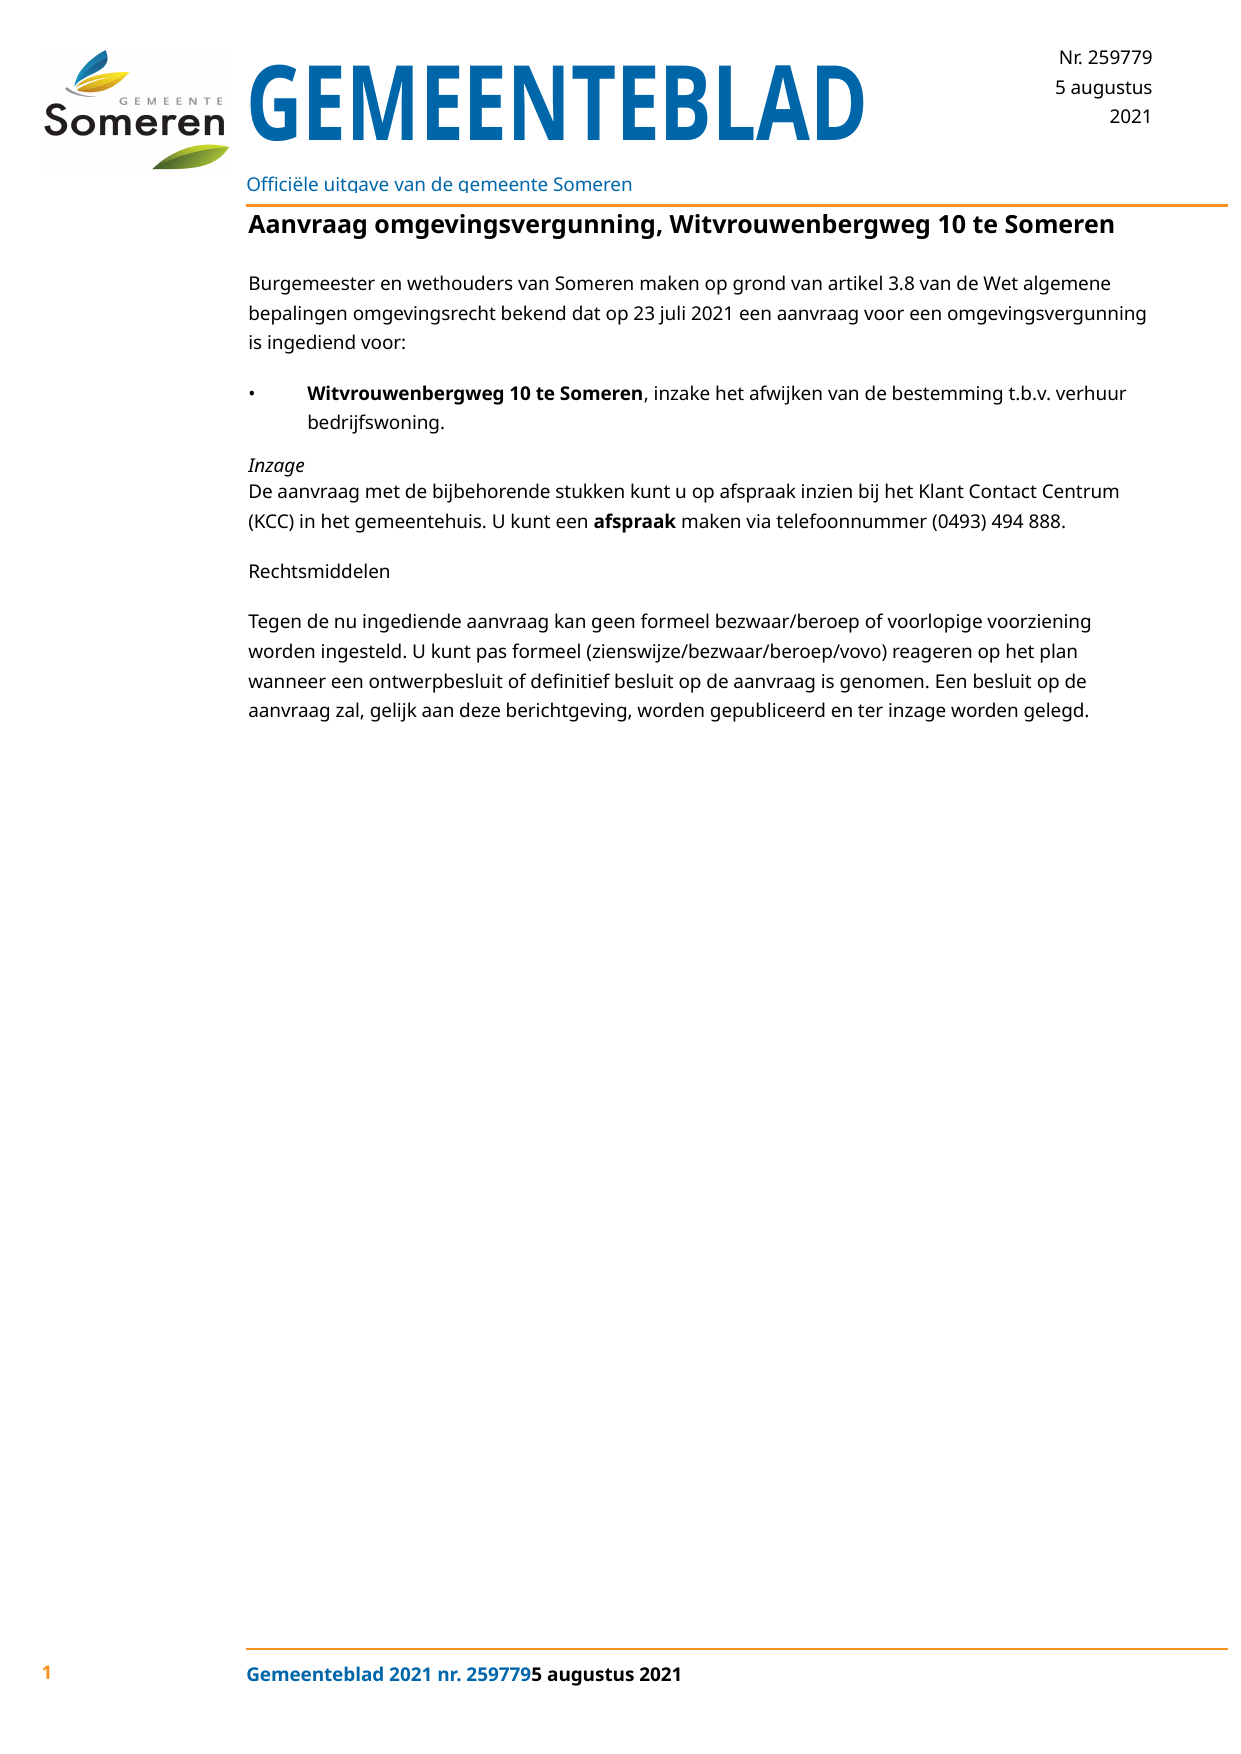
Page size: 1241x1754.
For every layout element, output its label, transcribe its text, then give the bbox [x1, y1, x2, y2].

picture [41, 47, 231, 172]
text Burgemeester en wethouders van Someren maken op grond van artikel 3.8 van de Wet algemene bepalingen omgevingsrecht bekend dat op 23 juli 2021 een aanvraag voor een omgevingsvergunning is ingediend voor: [248, 270, 1152, 355]
text Inzage [248, 453, 1152, 478]
list Witvrouwenbergweg 10 te Someren, inzake het afwijken van de bestemming t.b.v. verhuur bedrijfswoning. [248, 380, 1152, 435]
text Tegen de nu ingediende aanvraag kan geen formeel bezwaar/beroep of voorlopige voorziening worden ingesteld. U kunt pas formeel (zienswijze/bezwaar/beroep/vovo) reageren op het plan wanneer een ontwerpbesluit of definitief besluit op de aanvraag is genomen. Een besluit op de aanvraag zal, gelijk aan deze berichtgeving, worden gepubliceerd en ter inzage worden gelegd. [248, 609, 1152, 723]
text Aanvraag omgevingsvergunning, Witvrouwenbergweg 10 te Someren [248, 207, 1152, 241]
text De aanvraag met de bijbehorende stukken kunt u op afspraak inzien bij het Klant Contact Centrum (KCC) in het gemeentehuis. U kunt een afspraak maken via telefoonnummer (0493) 494 888. [248, 478, 1152, 534]
text Rechtsmiddelen [248, 558, 1152, 584]
